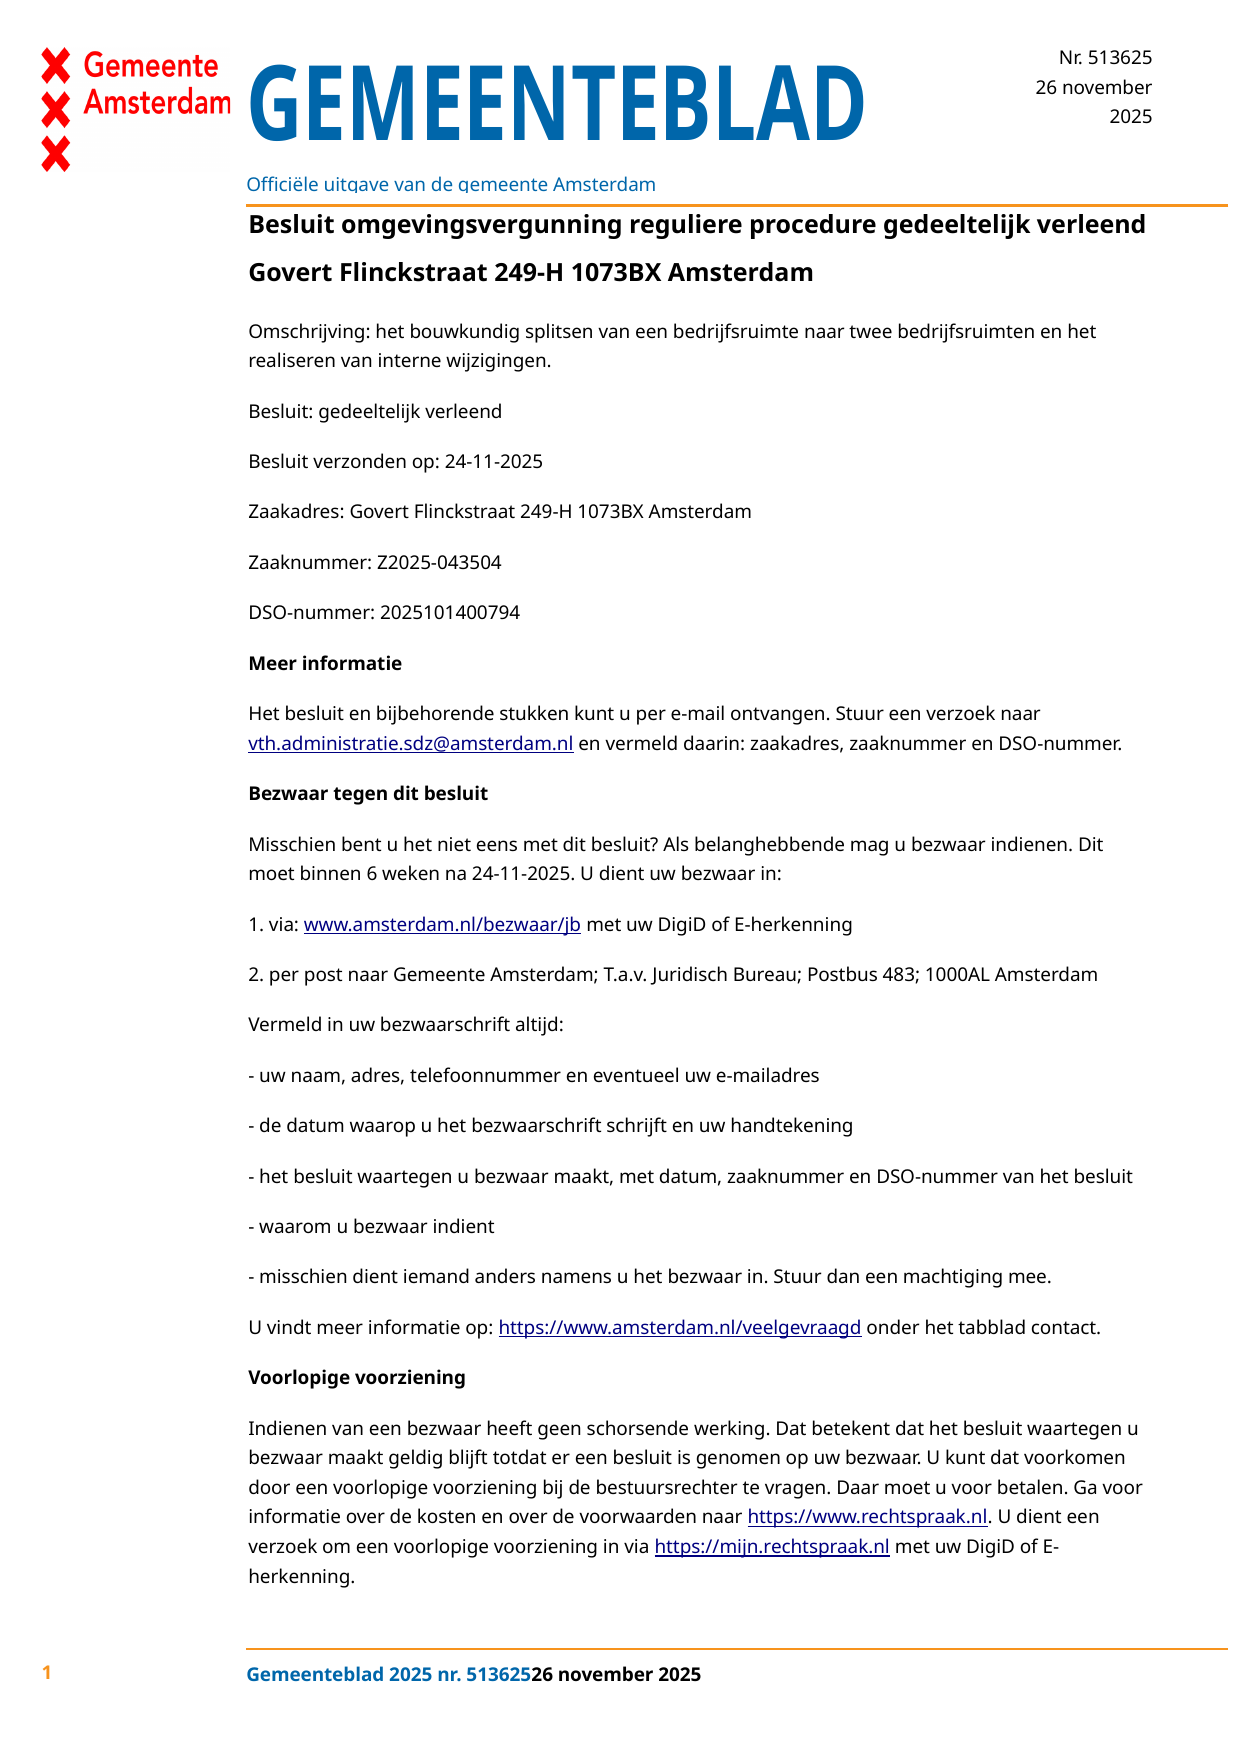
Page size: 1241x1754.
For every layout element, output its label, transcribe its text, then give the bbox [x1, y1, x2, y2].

text Vermeld in uw bezwaarschrift altijd: [248, 1012, 1152, 1037]
text Indienen van een bezwaar heeft geen schorsende werking. Dat betekent dat het besluit waartegen u bezwaar maakt geldig blijft totdat er een besluit is genomen op uw bezwaar. U kunt dat voorkomen door een voorlopige voorziening bij de bestuursrechter te vragen. Daar moet u voor betalen. Ga voor informatie over de kosten en over de voorwaarden naar https://www.rechtspraak.nl. U dient een verzoek om een voorlopige voorziening in via https://mijn.rechtspraak.nl met uw DigiD of E-herkenning. [248, 1415, 1152, 1589]
text Zaaknummer: Z2025-043504 [248, 549, 1152, 575]
text Omschrijving: het bouwkundig splitsen van een bedrijfsruimte naar twee bedrijfsruimten en het realiseren van interne wijzigingen. [248, 318, 1152, 373]
picture [41, 47, 231, 172]
text 1. via: www.amsterdam.nl/bezwaar/jb met uw DigiD of E-herkenning [248, 911, 1152, 937]
text Meer informatie [248, 650, 1152, 676]
text 2. per post naar Gemeente Amsterdam; T.a.v. Juridisch Bureau; Postbus 483; 1000AL Amsterdam [248, 961, 1152, 987]
text Misschien bent u het niet eens met dit besluit? Als belanghebbende mag u bezwaar indienen. Dit moet binnen 6 weken na 24-11-2025. U dient uw bezwaar in: [248, 831, 1152, 886]
text - misschien dient iemand anders namens u het bezwaar in. Stuur dan een machtiging mee. [248, 1264, 1152, 1289]
text - de datum waarop u het bezwaarschrift schrijft en uw handtekening [248, 1112, 1152, 1138]
text - uw naam, adres, telefoonnummer en eventueel uw e-mailadres [248, 1062, 1152, 1088]
text U vindt meer informatie op: https://www.amsterdam.nl/veelgevraagd onder het tabblad contact. [248, 1314, 1152, 1340]
text - waarom u bezwaar indient [248, 1213, 1152, 1239]
text Besluit verzonden op: 24-11-2025 [248, 448, 1152, 474]
text Het besluit en bijbehorende stukken kunt u per e-mail ontvangen. Stuur een verzoek naar vth.administratie.sdz@amsterdam.nl en vermeld daarin: zaakadres, zaaknummer en DSO-nummer. [248, 700, 1152, 756]
text DSO-nummer: 2025101400794 [248, 599, 1152, 625]
text Zaakadres: Govert Flinckstraat 249-H 1073BX Amsterdam [248, 499, 1152, 524]
text Besluit omgevingsvergunning reguliere procedure gedeeltelijk verleend Govert Flinckstraat 249-H 1073BX Amsterdam [248, 207, 1152, 288]
text - het besluit waartegen u bezwaar maakt, met datum, zaaknummer en DSO-nummer van het besluit [248, 1163, 1152, 1189]
text Voorlopige voorziening [248, 1364, 1152, 1390]
text Bezwaar tegen dit besluit [248, 780, 1152, 806]
text Besluit: gedeeltelijk verleend [248, 398, 1152, 424]
